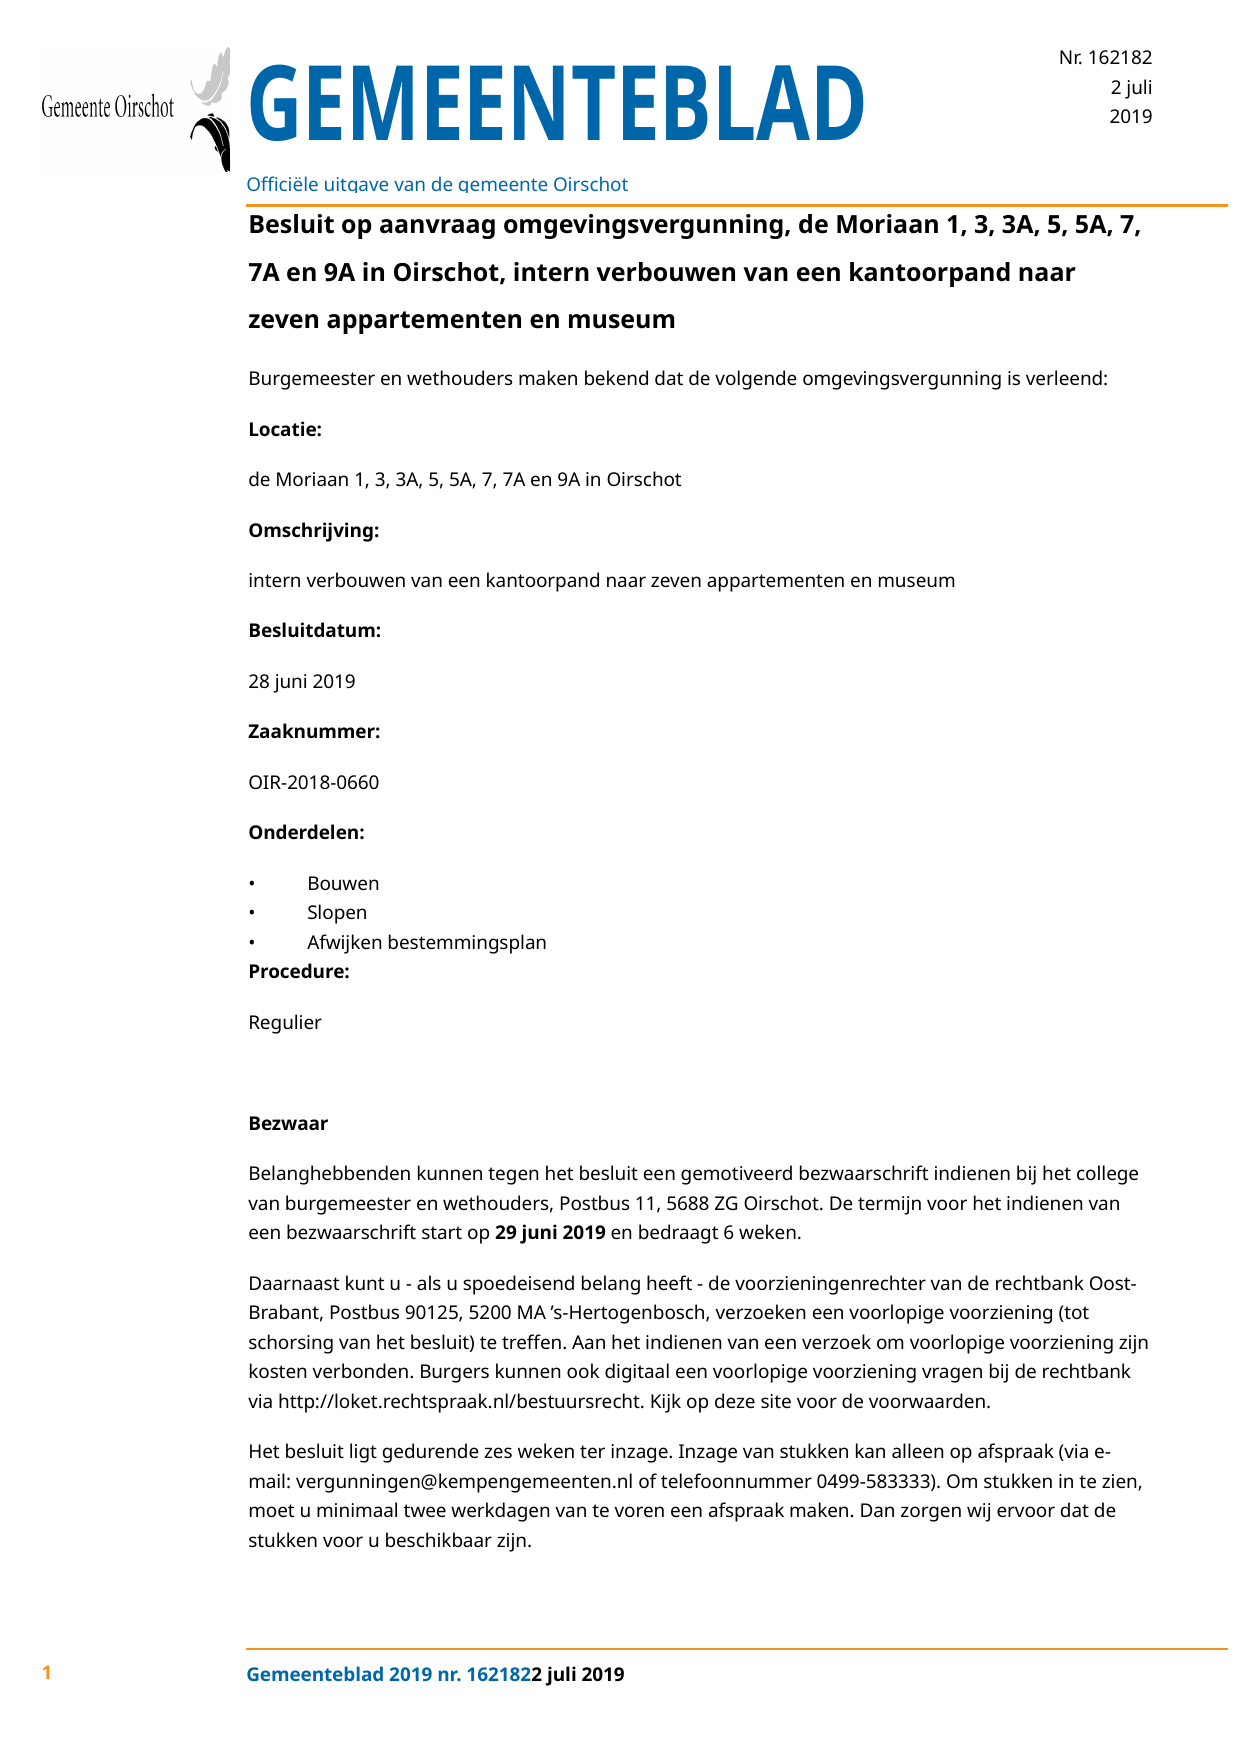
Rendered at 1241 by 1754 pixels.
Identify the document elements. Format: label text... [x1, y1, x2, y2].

text OIR-2018-0660 [248, 769, 1152, 794]
text Burgemeester en wethouders maken bekend dat de volgende omgevingsvergunning is verleend: [248, 366, 1152, 391]
text Bezwaar [248, 1110, 1152, 1135]
text Besluit op aanvraag omgevingsvergunning, de Moriaan 1, 3, 3A, 5, 5A, 7, 7A en 9A in Oirschot, intern verbouwen van een kantoorpand naar zeven appartementen en museum [248, 207, 1152, 336]
text Zaaknummer: [248, 718, 1152, 744]
text Locatie: [248, 416, 1152, 442]
list Bouwen [248, 870, 1152, 895]
text Het besluit ligt gedurende zes weken ter inzage. Inzage van stukken kan alleen op afspraak (via e-mail: vergunningen@kempengemeenten.nl of telefoonnummer 0499-583333). Om stukken in te zien, moet u minimaal twee werkdagen van te voren een afspraak maken. Dan zorgen wij ervoor dat de stukken voor u beschikbaar zijn. [248, 1438, 1152, 1553]
text Besluitdatum: [248, 618, 1152, 643]
list Afwijken bestemmingsplan [248, 929, 1152, 954]
text de Moriaan 1, 3, 3A, 5, 5A, 7, 7A en 9A in Oirschot [248, 466, 1152, 492]
picture [41, 47, 231, 172]
list Slopen [248, 899, 1152, 925]
text intern verbouwen van een kantoorpand naar zeven appartementen en museum [248, 567, 1152, 593]
text Daarnaast kunt u - als u spoedeisend belang heeft - de voorzieningenrechter van de rechtbank Oost-Brabant, Postbus 90125, 5200 MA ’s-Hertogenbosch, verzoeken een voorlopige voorziening (tot schorsing van het besluit) te treffen. Aan het indienen van een verzoek om voorlopige voorziening zijn kosten verbonden. Burgers kunnen ook digitaal een voorlopige voorziening vragen bij de rechtbank via http://loket.rechtspraak.nl/bestuursrecht. Kijk op deze site voor de voorwaarden. [248, 1270, 1152, 1414]
text Belanghebbenden kunnen tegen het besluit een gemotiveerd bezwaarschrift indienen bij het college van burgemeester en wethouders, Postbus 11, 5688 ZG Oirschot. De termijn voor het indienen van een bezwaarschrift start op 29 juni 2019 en bedraagt 6 weken. [248, 1160, 1152, 1245]
text Onderdelen: [248, 819, 1152, 845]
text 28 juni 2019 [248, 668, 1152, 694]
text Regulier [248, 1009, 1152, 1034]
text Omschrijving: [248, 517, 1152, 542]
text Procedure: [248, 958, 1152, 984]
